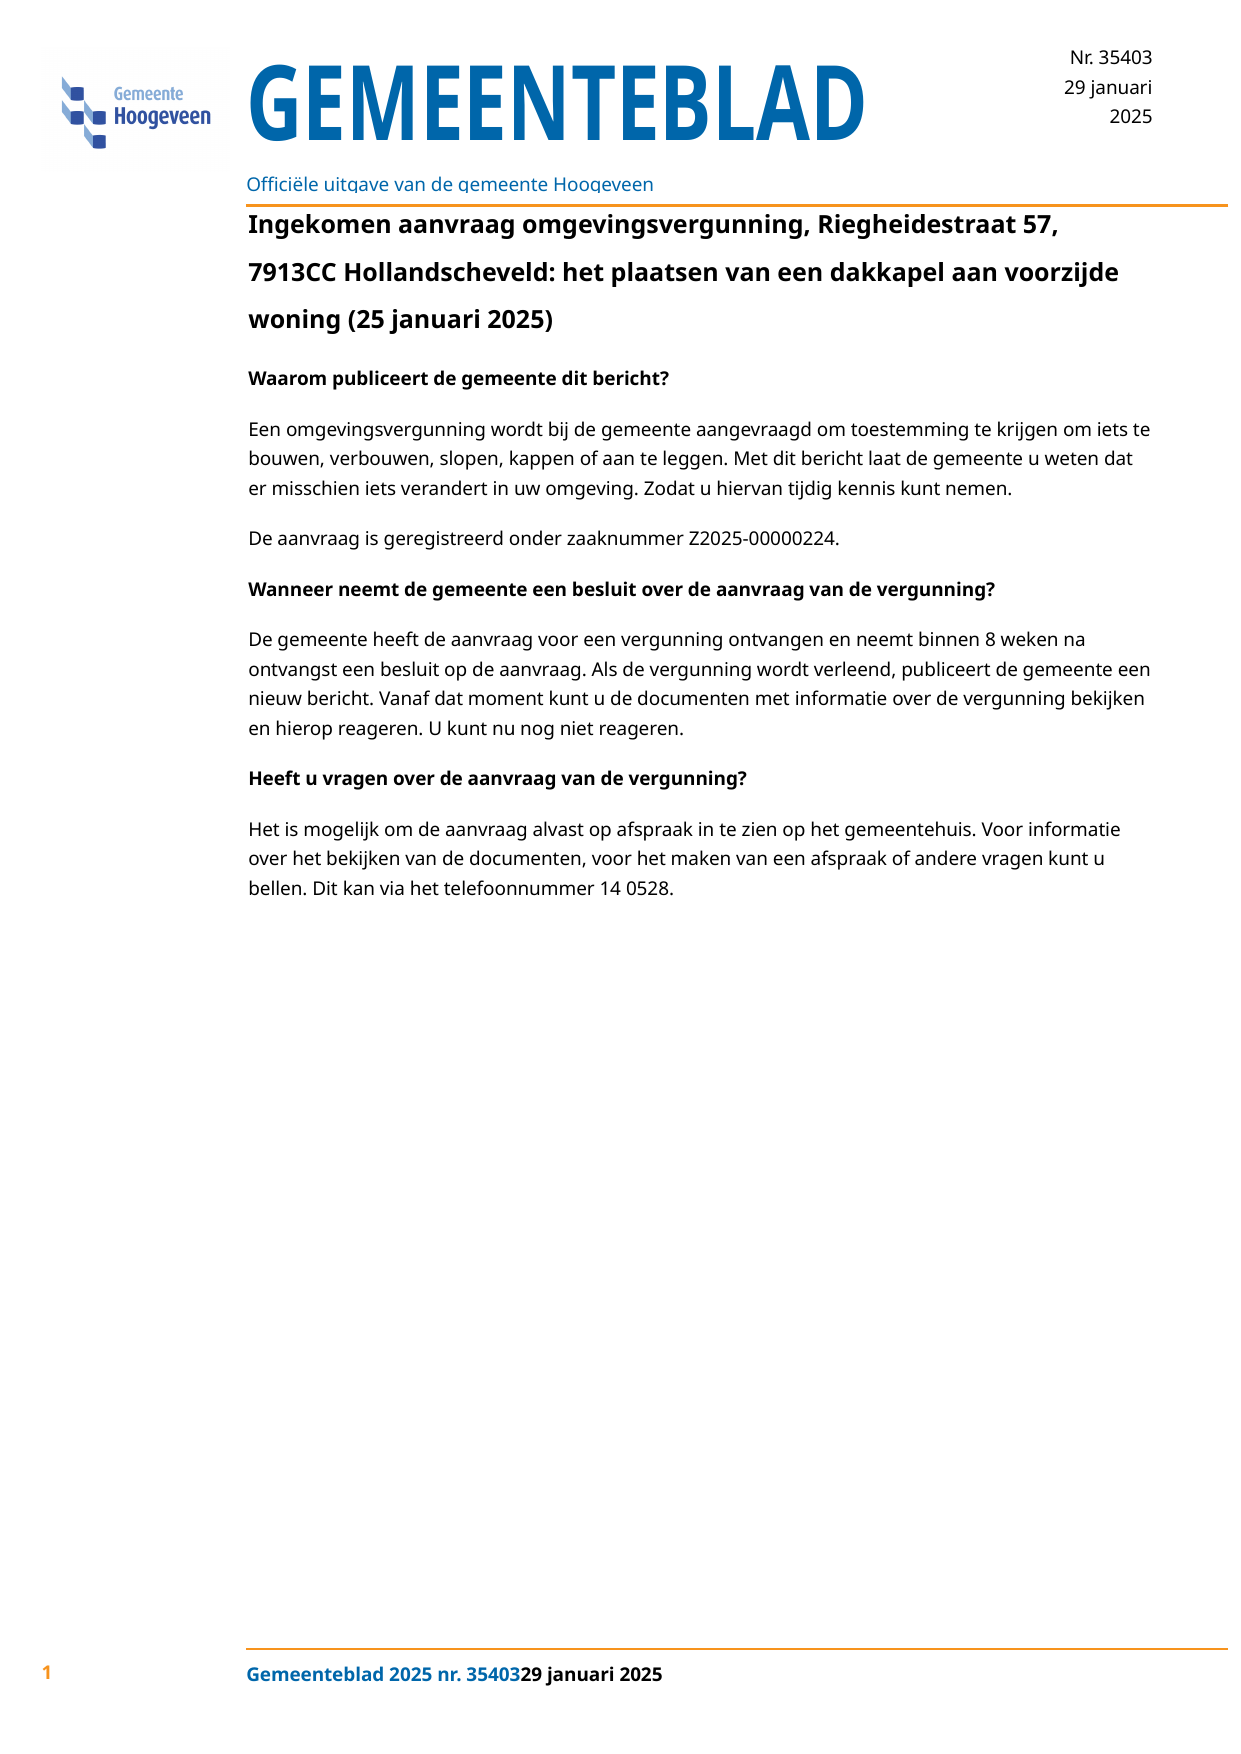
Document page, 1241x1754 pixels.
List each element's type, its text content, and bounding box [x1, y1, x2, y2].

text De aanvraag is geregistreerd onder zaaknummer Z2025-00000224. [248, 526, 1152, 551]
text De gemeente heeft de aanvraag voor een vergunning ontvangen en neemt binnen 8 weken na ontvangst een besluit op de aanvraag. Als de vergunning wordt verleend, publiceert de gemeente een nieuw bericht. Vanaf dat moment kunt u de documenten met informatie over de vergunning bekijken en hierop reageren. U kunt nu nog niet reageren. [248, 626, 1152, 741]
text Een omgevingsvergunning wordt bij de gemeente aangevraagd om toestemming te krijgen om iets te bouwen, verbouwen, slopen, kappen of aan te leggen. Met dit bericht laat de gemeente u weten dat er misschien iets verandert in uw omgeving. Zodat u hiervan tijdig kennis kunt nemen. [248, 416, 1152, 501]
text Heeft u vragen over de aanvraag van de vergunning? [248, 766, 1152, 791]
text Het is mogelijk om de aanvraag alvast op afspraak in te zien op het gemeentehuis. Voor informatie over het bekijken van de documenten, voor het maken van een afspraak of andere vragen kunt u bellen. Dit kan via het telefoonnummer 14 0528. [248, 816, 1152, 901]
text Wanneer neemt de gemeente een besluit over de aanvraag van de vergunning? [248, 576, 1152, 602]
picture [41, 47, 231, 172]
text Ingekomen aanvraag omgevingsvergunning, Riegheidestraat 57, 7913CC Hollandscheveld: het plaatsen van een dakkapel aan voorzijde woning (25 januari 2025) [248, 207, 1152, 336]
text Waarom publiceert de gemeente dit bericht? [248, 366, 1152, 391]
